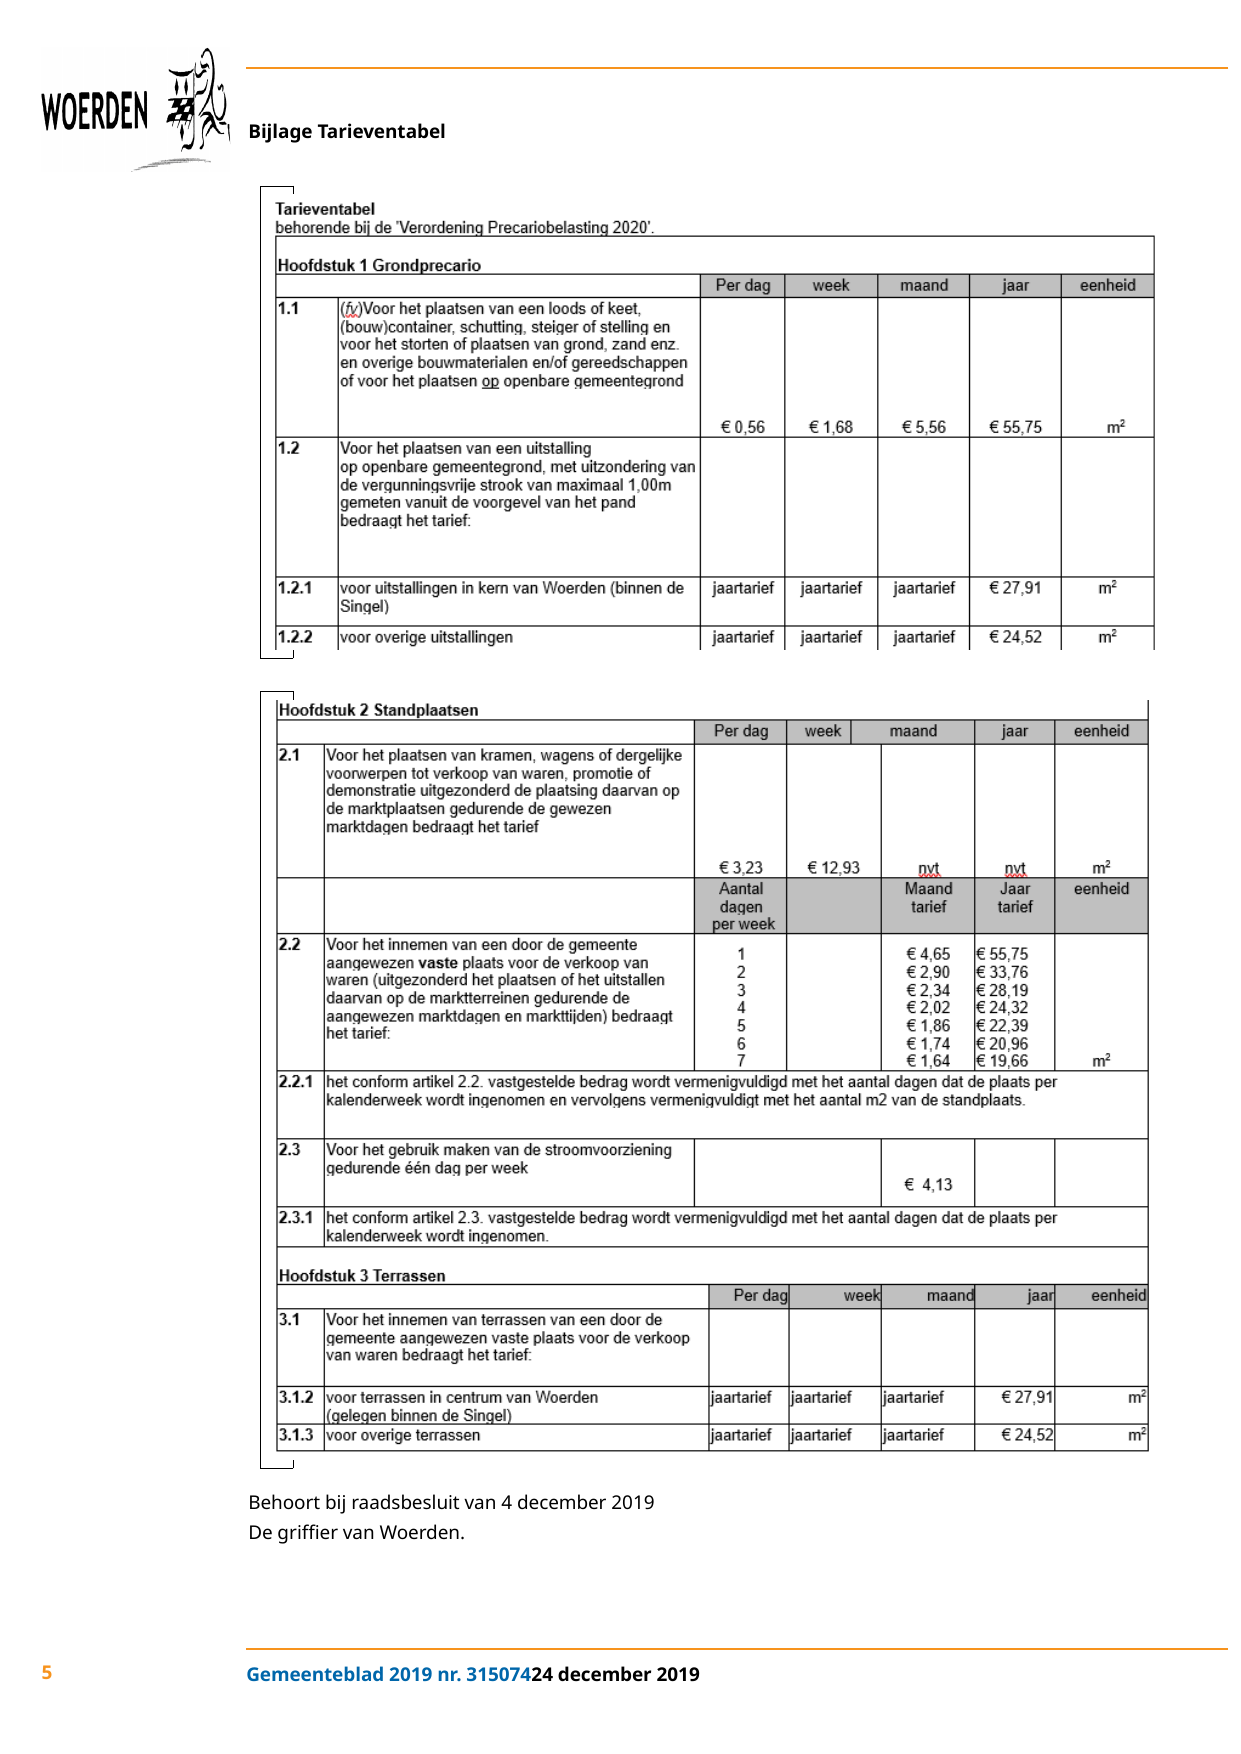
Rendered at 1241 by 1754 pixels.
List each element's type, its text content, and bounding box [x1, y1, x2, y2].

text De griffier van Woerden. [248, 1519, 1152, 1545]
text Behoort bij raadsbesluit van 4 december 2019 [248, 1489, 1152, 1515]
text Bijlage Tarieventabel [248, 116, 1152, 144]
picture [268, 194, 1155, 650]
picture [268, 700, 1155, 1460]
picture [41, 47, 231, 172]
